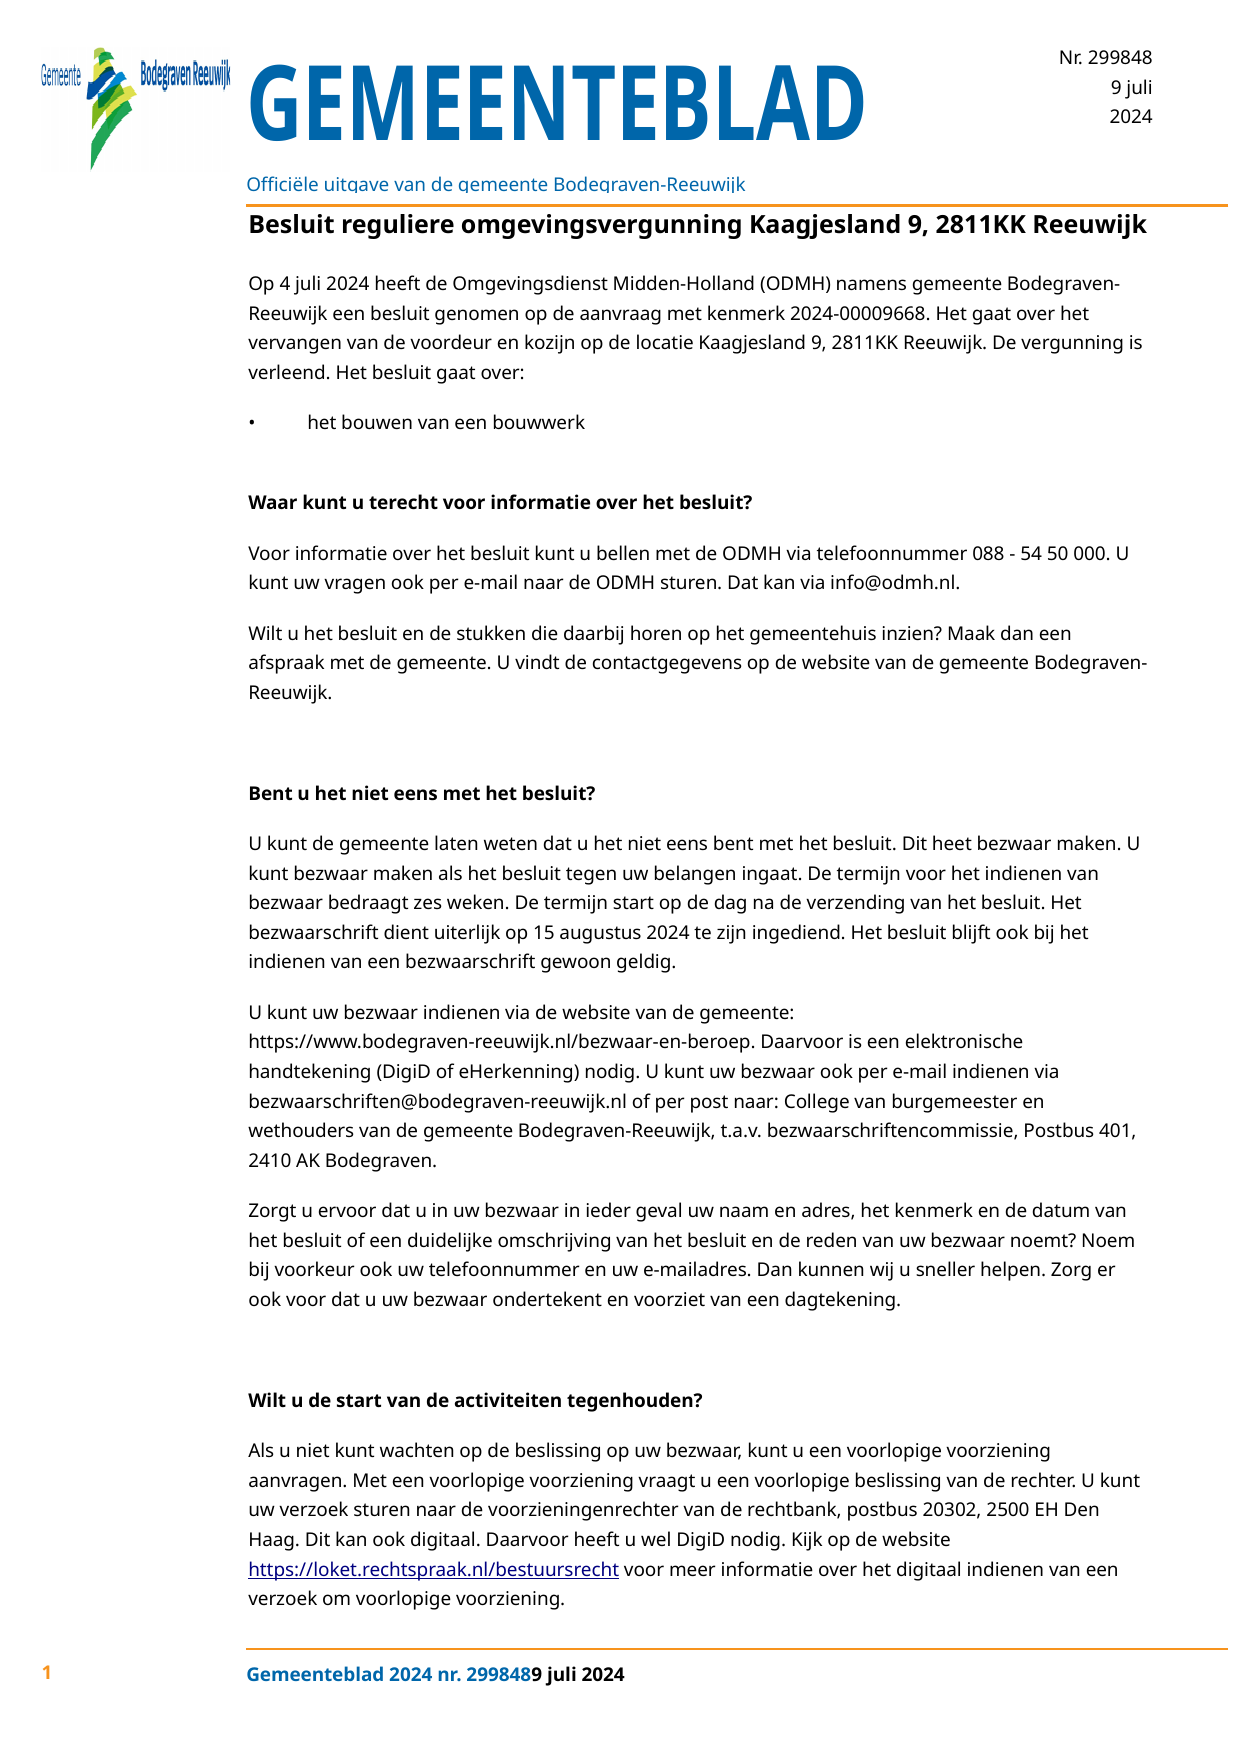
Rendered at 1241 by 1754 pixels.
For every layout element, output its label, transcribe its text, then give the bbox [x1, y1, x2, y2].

text Wilt u de start van de activiteiten tegenhouden? [248, 1387, 1152, 1413]
picture [41, 47, 231, 172]
text Bent u het niet eens met het besluit? [248, 780, 1152, 806]
text Wilt u het besluit en de stukken die daarbij horen op het gemeentehuis inzien? Maak dan een afspraak met de gemeente. U vindt de contactgegevens op de website van de gemeente Bodegraven-Reeuwijk. [248, 620, 1152, 705]
text U kunt uw bezwaar indienen via de website van de gemeente: https://www.bodegraven-reeuwijk.nl/bezwaar-en-beroep. Daarvoor is een elektronische handtekening (DigiD of eHerkenning) nodig. U kunt uw bezwaar ook per e-mail indienen via bezwaarschriften@bodegraven-reeuwijk.nl of per post naar: College van burgemeester en wethouders van de gemeente Bodegraven-Reeuwijk, t.a.v. bezwaarschriftencommissie, Postbus 401, 2410 AK Bodegraven. [248, 999, 1152, 1173]
list het bouwen van een bouwwerk [248, 409, 1152, 435]
text Als u niet kunt wachten op de beslissing op uw bezwaar, kunt u een voorlopige voorziening aanvragen. Met een voorlopige voorziening vraagt u een voorlopige beslissing van de rechter. U kunt uw verzoek sturen naar de voorzieningenrechter van de rechtbank, postbus 20302, 2500 EH Den Haag. Dit kan ook digitaal. Daarvoor heeft u wel DigiD nodig. Kijk op de website https://loket.rechtspraak.nl/bestuursrecht voor meer informatie over het digitaal indienen van een verzoek om voorlopige voorziening. [248, 1437, 1152, 1611]
text Besluit reguliere omgevingsvergunning Kaagjesland 9, 2811KK Reeuwijk [248, 207, 1152, 241]
text Voor informatie over het besluit kunt u bellen met de ODMH via telefoonnummer 088 - 54 50 000. U kunt uw vragen ook per e-mail naar de ODMH sturen. Dat kan via info@odmh.nl. [248, 540, 1152, 595]
text U kunt de gemeente laten weten dat u het niet eens bent met het besluit. Dit heet bezwaar maken. U kunt bezwaar maken als het besluit tegen uw belangen ingaat. De termijn voor het indienen van bezwaar bedraagt zes weken. De termijn start op de dag na de verzending van het besluit. Het bezwaarschrift dient uiterlijk op 15 augustus 2024 te zijn ingediend. Het besluit blijft ook bij het indienen van een bezwaarschrift gewoon geldig. [248, 830, 1152, 974]
text Op 4 juli 2024 heeft de Omgevingsdienst Midden-Holland (ODMH) namens gemeente Bodegraven-Reeuwijk een besluit genomen op de aanvraag met kenmerk 2024-00009668. Het gaat over het vervangen van de voordeur en kozijn op de locatie Kaagjesland 9, 2811KK Reeuwijk. De vergunning is verleend. Het besluit gaat over: [248, 270, 1152, 385]
text Waar kunt u terecht voor informatie over het besluit? [248, 489, 1152, 515]
text Zorgt u ervoor dat u in uw bezwaar in ieder geval uw naam en adres, het kenmerk en de datum van het besluit of een duidelijke omschrijving van het besluit en de reden van uw bezwaar noemt? Noem bij voorkeur ook uw telefoonnummer en uw e-mailadres. Dan kunnen wij u sneller helpen. Zorg er ook voor dat u uw bezwaar ondertekent en voorziet van een dagtekening. [248, 1197, 1152, 1312]
